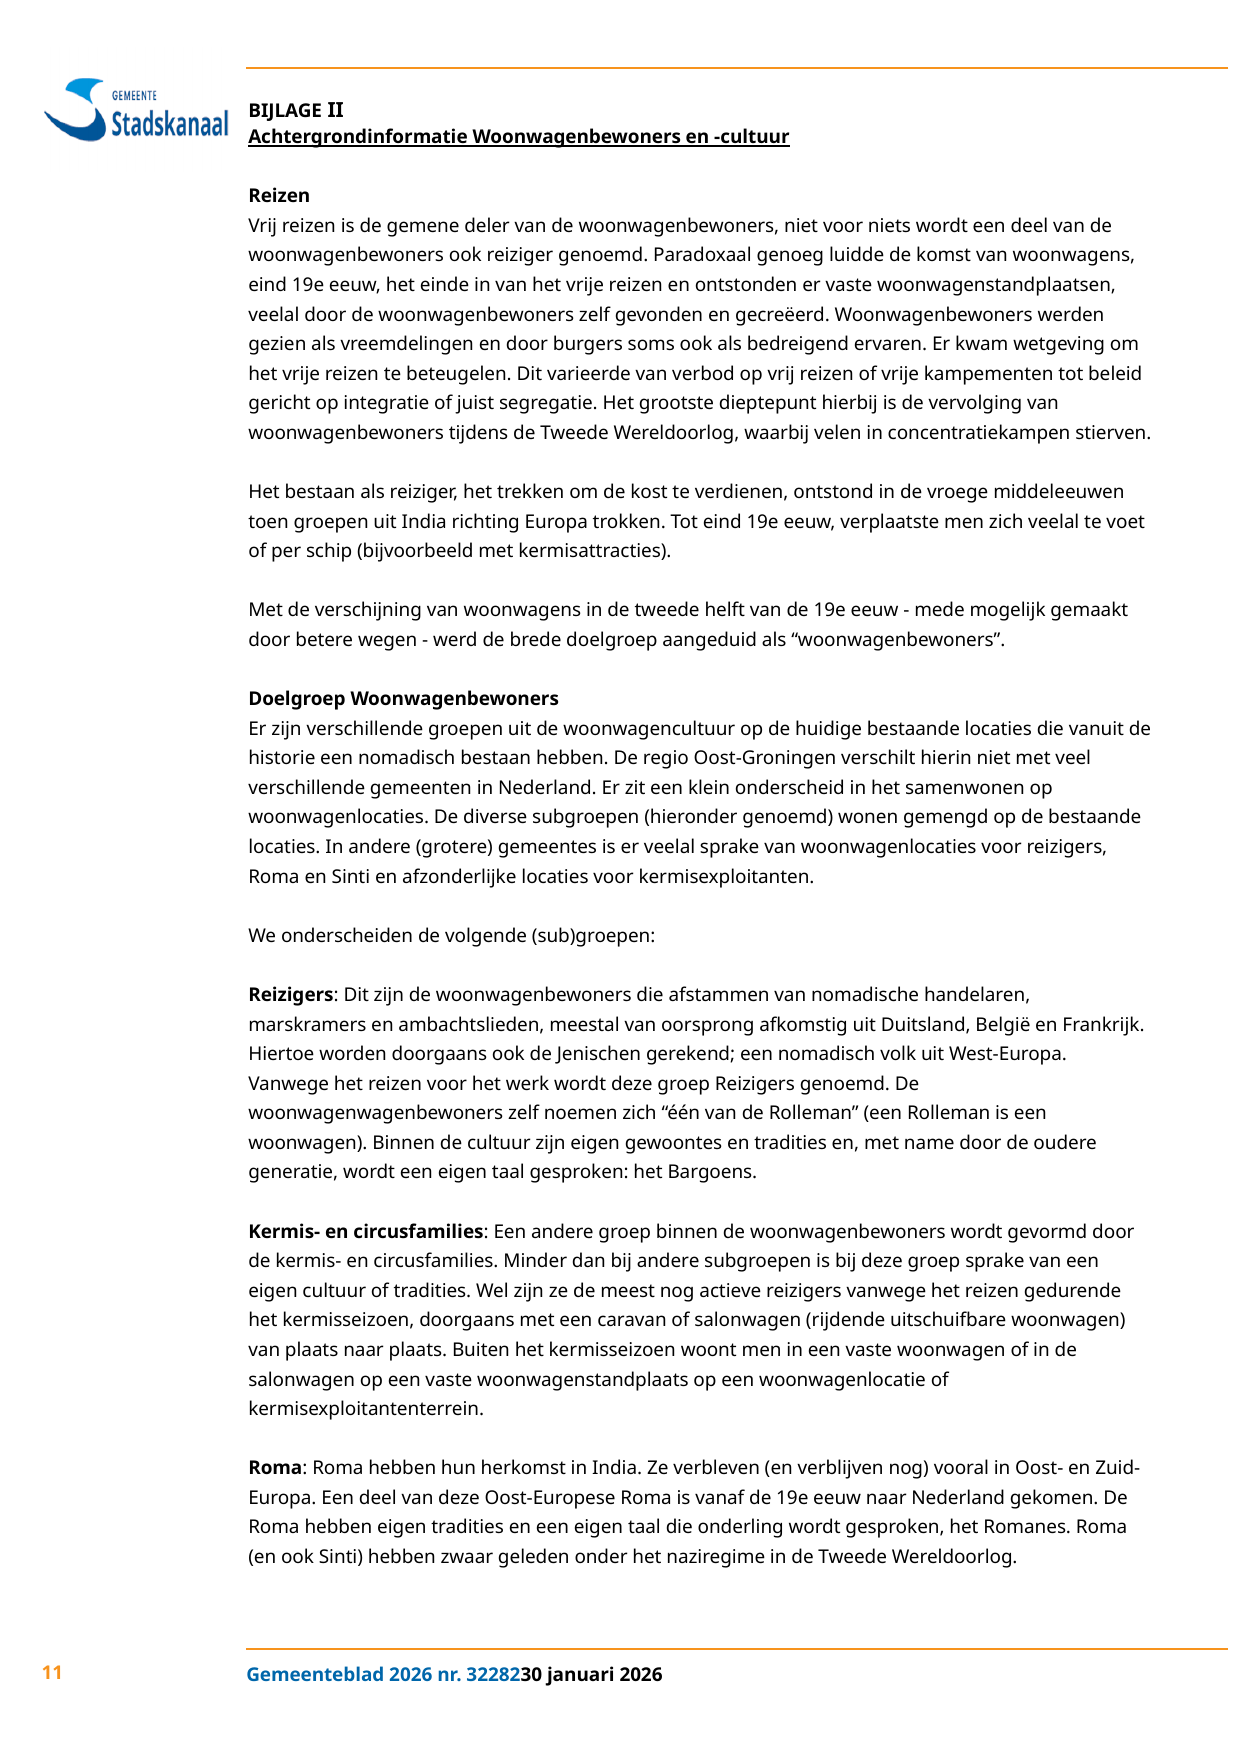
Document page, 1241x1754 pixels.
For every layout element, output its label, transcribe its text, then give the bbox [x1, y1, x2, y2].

text Er zijn verschillende groepen uit de woonwagencultuur op de huidige bestaande locaties die vanuit de historie een nomadisch bestaan hebben. De regio Oost-Groningen verschilt hierin niet met veel verschillende gemeenten in Nederland. Er zit een klein onderscheid in het samenwonen op woonwagenlocaties. De diverse subgroepen (hieronder genoemd) wonen gemengd op de bestaande locaties. In andere (grotere) gemeentes is er veelal sprake van woonwagenlocaties voor reizigers, Roma en Sinti en afzonderlijke locaties voor kermisexploitanten. [248, 715, 1152, 889]
text Het bestaan als reiziger, het trekken om de kost te verdienen, ontstond in de vroege middeleeuwen toen groepen uit India richting Europa trokken. Tot eind 19e eeuw, verplaatste men zich veelal te voet of per schip (bijvoorbeeld met kermisattracties). [248, 478, 1152, 563]
text Achtergrondinformatie Woonwagenbewoners en -cultuur [248, 123, 1152, 149]
text We onderscheiden de volgende (sub)groepen: [248, 922, 1152, 948]
text Reizigers: Dit zijn de woonwagenbewoners die afstammen van nomadische handelaren, marskramers en ambachtslieden, meestal van oorsprong afkomstig uit Duitsland, België en Frankrijk. Hiertoe worden doorgaans ook de Jenischen gerekend; een nomadisch volk uit West-Europa. Vanwege het reizen voor het werk wordt deze groep Reizigers genoemd. De woonwagenwagenbewoners zelf noemen zich “één van de Rolleman” (een Rolleman is een woonwagen). Binnen de cultuur zijn eigen gewoontes en tradities en, met name door de oudere generatie, wordt een eigen taal gesproken: het Bargoens. [248, 981, 1152, 1184]
text Reizen [248, 182, 1152, 208]
text BIJLAGE II [248, 95, 1152, 123]
picture [41, 47, 231, 172]
text Met de verschijning van woonwagens in de tweede helft van de 19e eeuw - mede mogelijk gemaakt door betere wegen - werd de brede doelgroep aangeduid als “woonwagenbewoners”. [248, 597, 1152, 652]
text Doelgroep Woonwagenbewoners [248, 685, 1152, 711]
text Vrij reizen is de gemene deler van de woonwagenbewoners, niet voor niets wordt een deel van de woonwagenbewoners ook reiziger genoemd. Paradoxaal genoeg luidde de komst van woonwagens, eind 19e eeuw, het einde in van het vrije reizen en ontstonden er vaste woonwagenstandplaatsen, veelal door de woonwagenbewoners zelf gevonden en gecreëerd. Woonwagenbewoners werden gezien als vreemdelingen en door burgers soms ook als bedreigend ervaren. Er kwam wetgeving om het vrije reizen te beteugelen. Dit varieerde van verbod op vrij reizen of vrije kampementen tot beleid gericht op integratie of juist segregatie. Het grootste dieptepunt hierbij is de vervolging van woonwagenbewoners tijdens de Tweede Wereldoorlog, waarbij velen in concentratiekampen stierven. [248, 212, 1152, 445]
text Roma: Roma hebben hun herkomst in India. Ze verbleven (en verblijven nog) vooral in Oost- en Zuid-Europa. Een deel van deze Oost-Europese Roma is vanaf de 19e eeuw naar Nederland gekomen. De Roma hebben eigen tradities en een eigen taal die onderling wordt gesproken, het Romanes. Roma (en ook Sinti) hebben zwaar geleden onder het naziregime in de Tweede Wereldoorlog. [248, 1454, 1152, 1569]
text Kermis- en circusfamilies: Een andere groep binnen de woonwagenbewoners wordt gevormd door de kermis- en circusfamilies. Minder dan bij andere subgroepen is bij deze groep sprake van een eigen cultuur of tradities. Wel zijn ze de meest nog actieve reizigers vanwege het reizen gedurende het kermisseizoen, doorgaans met een caravan of salonwagen (rijdende uitschuifbare woonwagen) van plaats naar plaats. Buiten het kermisseizoen woont men in een vaste woonwagen of in de salonwagen op een vaste woonwagenstandplaats op een woonwagenlocatie of kermisexploitantenterrein. [248, 1218, 1152, 1421]
